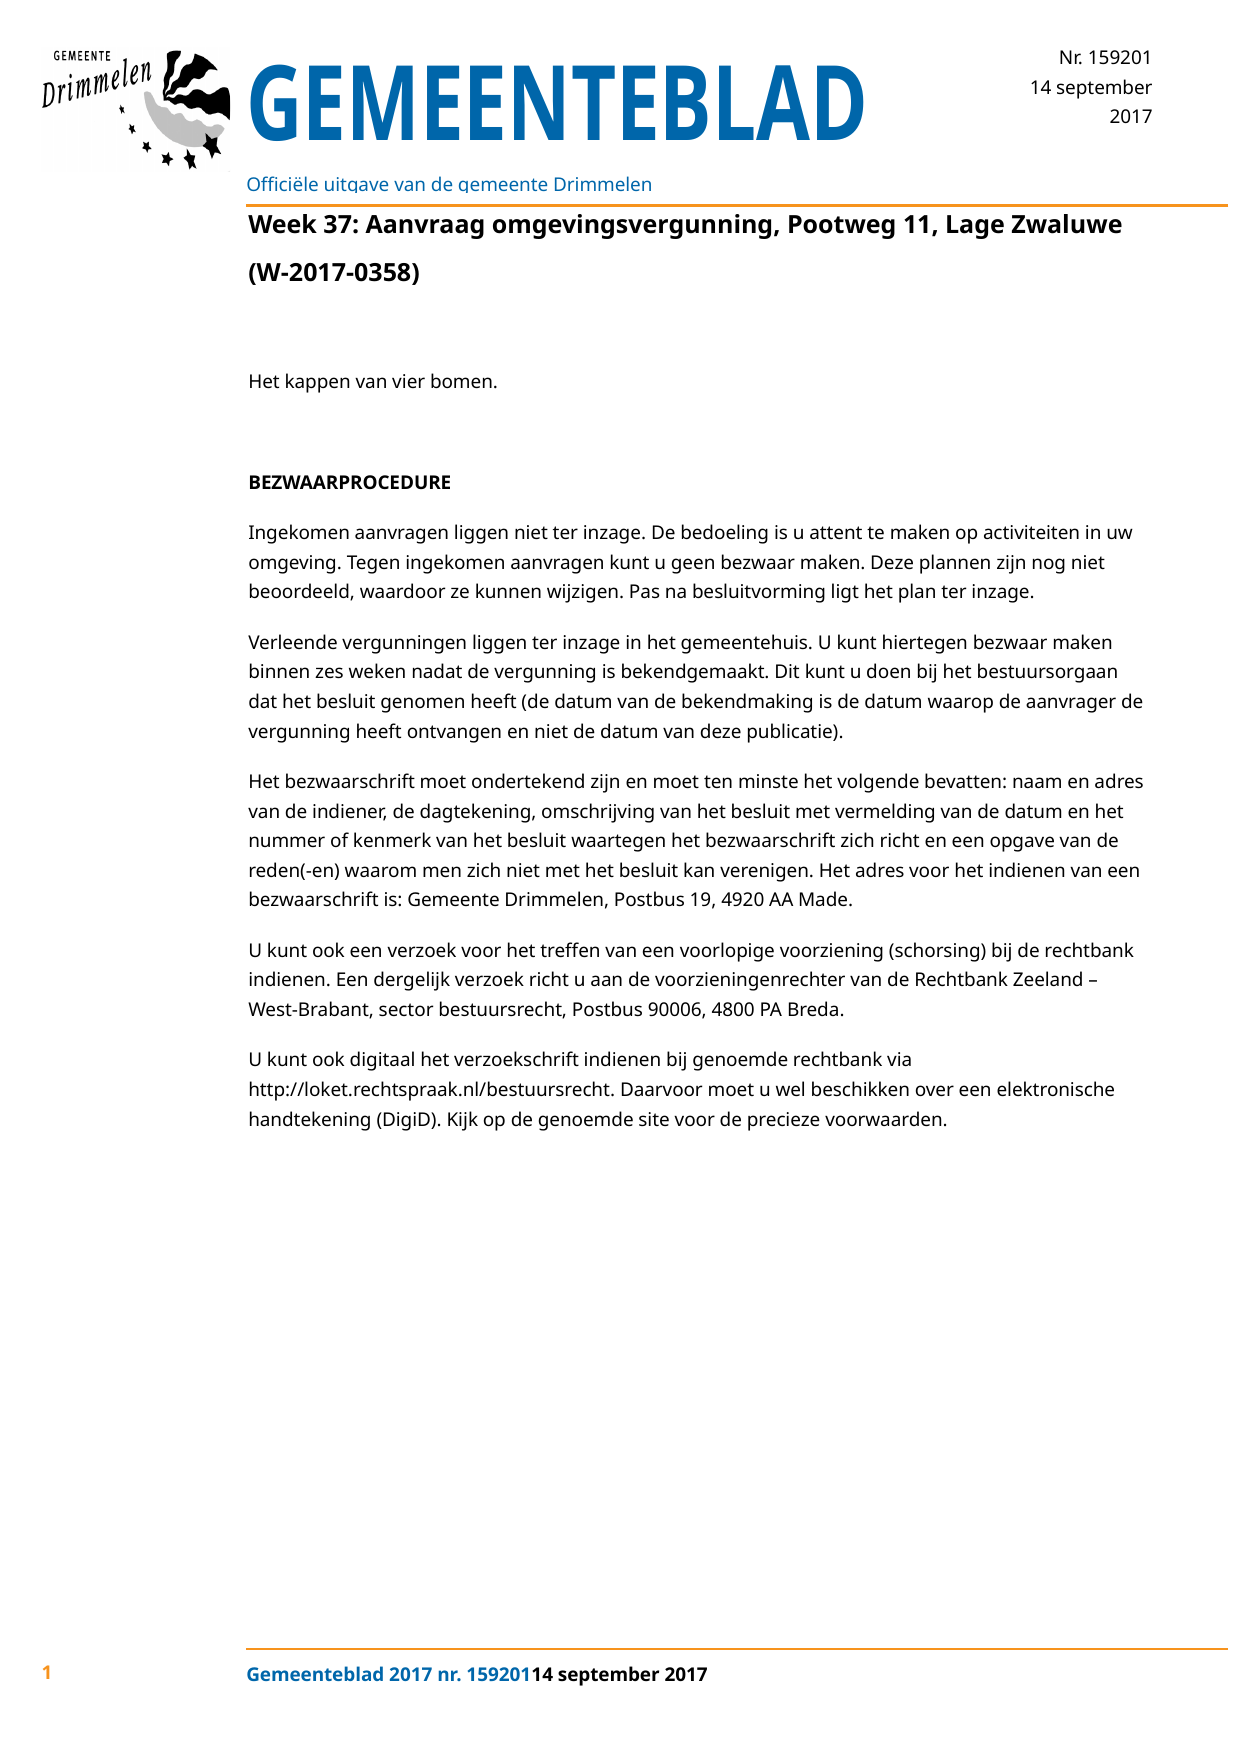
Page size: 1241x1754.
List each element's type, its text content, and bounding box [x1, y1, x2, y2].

text Ingekomen aanvragen liggen niet ter inzage. De bedoeling is u attent te maken op activiteiten in uw omgeving. Tegen ingekomen aanvragen kunt u geen bezwaar maken. Deze plannen zijn nog niet beoordeeld, waardoor ze kunnen wijzigen. Pas na besluitvorming ligt het plan ter inzage. [248, 519, 1152, 604]
text U kunt ook digitaal het verzoekschrift indienen bij genoemde rechtbank via http://loket.rechtspraak.nl/bestuursrecht. Daarvoor moet u wel beschikken over een elektronische handtekening (DigiD). Kijk op de genoemde site voor de precieze voorwaarden. [248, 1047, 1152, 1132]
text Week 37: Aanvraag omgevingsvergunning, Pootweg 11, Lage Zwaluwe (W-2017-0358) [248, 207, 1152, 288]
text Het bezwaarschrift moet ondertekend zijn en moet ten minste het volgende bevatten: naam en adres van de indiener, de dagtekening, omschrijving van het besluit met vermelding van de datum en het nummer of kenmerk van het besluit waartegen het bezwaarschrift zich richt en een opgave van de reden(-en) waarom men zich niet met het besluit kan verenigen. Het adres voor het indienen van een bezwaarschrift is: Gemeente Drimmelen, Postbus 19, 4920 AA Made. [248, 768, 1152, 912]
text BEZWAARPROCEDURE [248, 469, 1152, 495]
text Het kappen van vier bomen. [248, 368, 1152, 394]
text U kunt ook een verzoek voor het treffen van een voorlopige voorziening (schorsing) bij de rechtbank indienen. Een dergelijk verzoek richt u aan de voorzieningenrechter van de Rechtbank Zeeland – West-Brabant, sector bestuursrecht, Postbus 90006, 4800 PA Breda. [248, 937, 1152, 1022]
picture [41, 47, 231, 172]
text Verleende vergunningen liggen ter inzage in het gemeentehuis. U kunt hiertegen bezwaar maken binnen zes weken nadat de vergunning is bekendgemaakt. Dit kunt u doen bij het bestuursorgaan dat het besluit genomen heeft (de datum van de bekendmaking is de datum waarop de aanvrager de vergunning heeft ontvangen en niet de datum van deze publicatie). [248, 629, 1152, 744]
